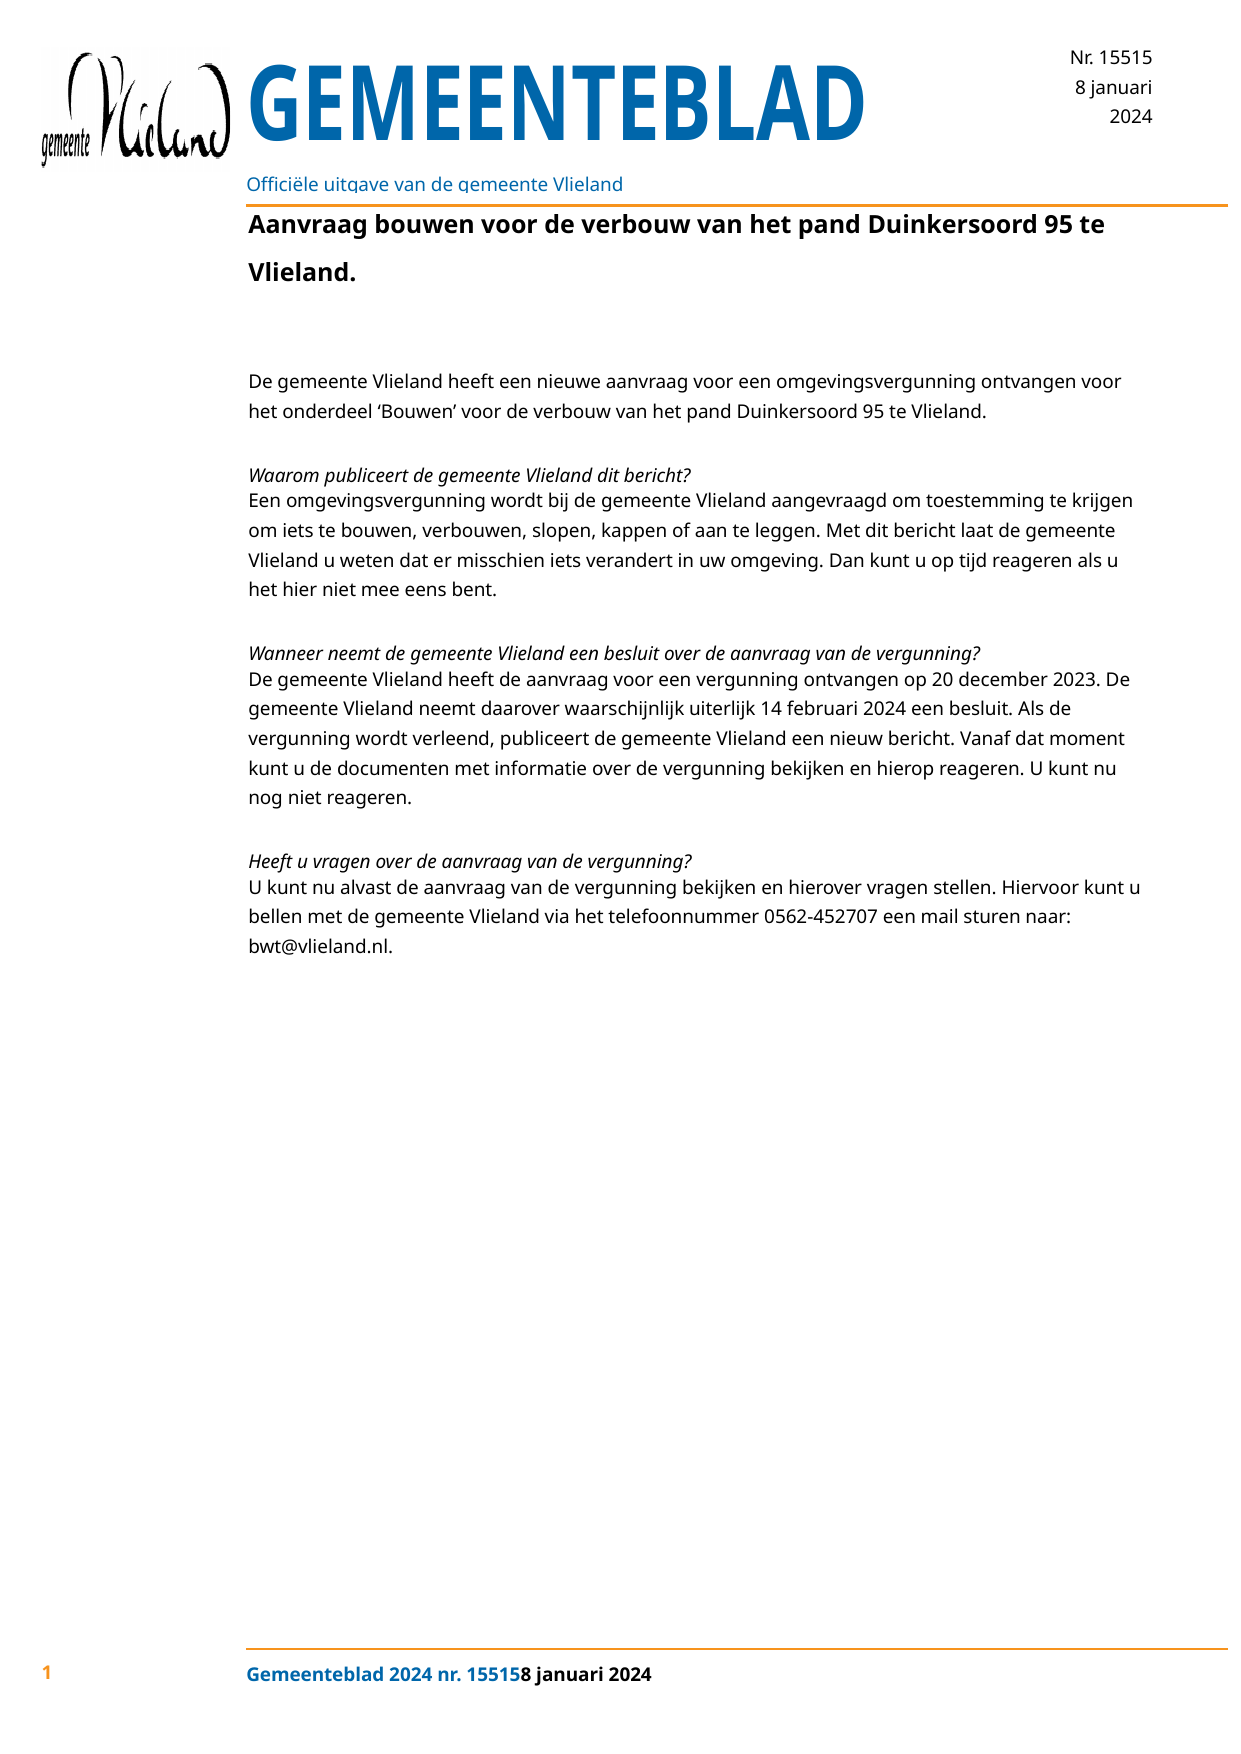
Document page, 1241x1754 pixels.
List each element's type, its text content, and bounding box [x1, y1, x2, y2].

text Aanvraag bouwen voor de verbouw van het pand Duinkersoord 95 te Vlieland. [248, 207, 1152, 288]
text De gemeente Vlieland heeft een nieuwe aanvraag voor een omgevingsvergunning ontvangen voor het onderdeel ‘Bouwen’ voor de verbouw van het pand Duinkersoord 95 te Vlieland. [248, 368, 1152, 424]
text Wanneer neemt de gemeente Vlieland een besluit over de aanvraag van de vergunning? [248, 640, 1152, 666]
text Heeft u vragen over de aanvraag van de vergunning? [248, 848, 1152, 874]
text De gemeente Vlieland heeft de aanvraag voor een vergunning ontvangen op 20 december 2023. De gemeente Vlieland neemt daarover waarschijnlijk uiterlijk 14 februari 2024 een besluit. Als de vergunning wordt verleend, publiceert de gemeente Vlieland een nieuw bericht. Vanaf dat moment kunt u de documenten met informatie over de vergunning bekijken en hierop reageren. U kunt nu nog niet reageren. [248, 666, 1152, 810]
text Een omgevingsvergunning wordt bij de gemeente Vlieland aangevraagd om toestemming te krijgen om iets te bouwen, verbouwen, slopen, kappen of aan te leggen. Met dit bericht laat de gemeente Vlieland u weten dat er misschien iets verandert in uw omgeving. Dan kunt u op tijd reageren als u het hier niet mee eens bent. [248, 488, 1152, 602]
text U kunt nu alvast de aanvraag van de vergunning bekijken en hierover vragen stellen. Hiervoor kunt u bellen met de gemeente Vlieland via het telefoonnummer 0562-452707 een mail sturen naar: bwt@vlieland.nl. [248, 874, 1152, 959]
text Waarom publiceert de gemeente Vlieland dit bericht? [248, 462, 1152, 488]
picture [41, 47, 231, 172]
